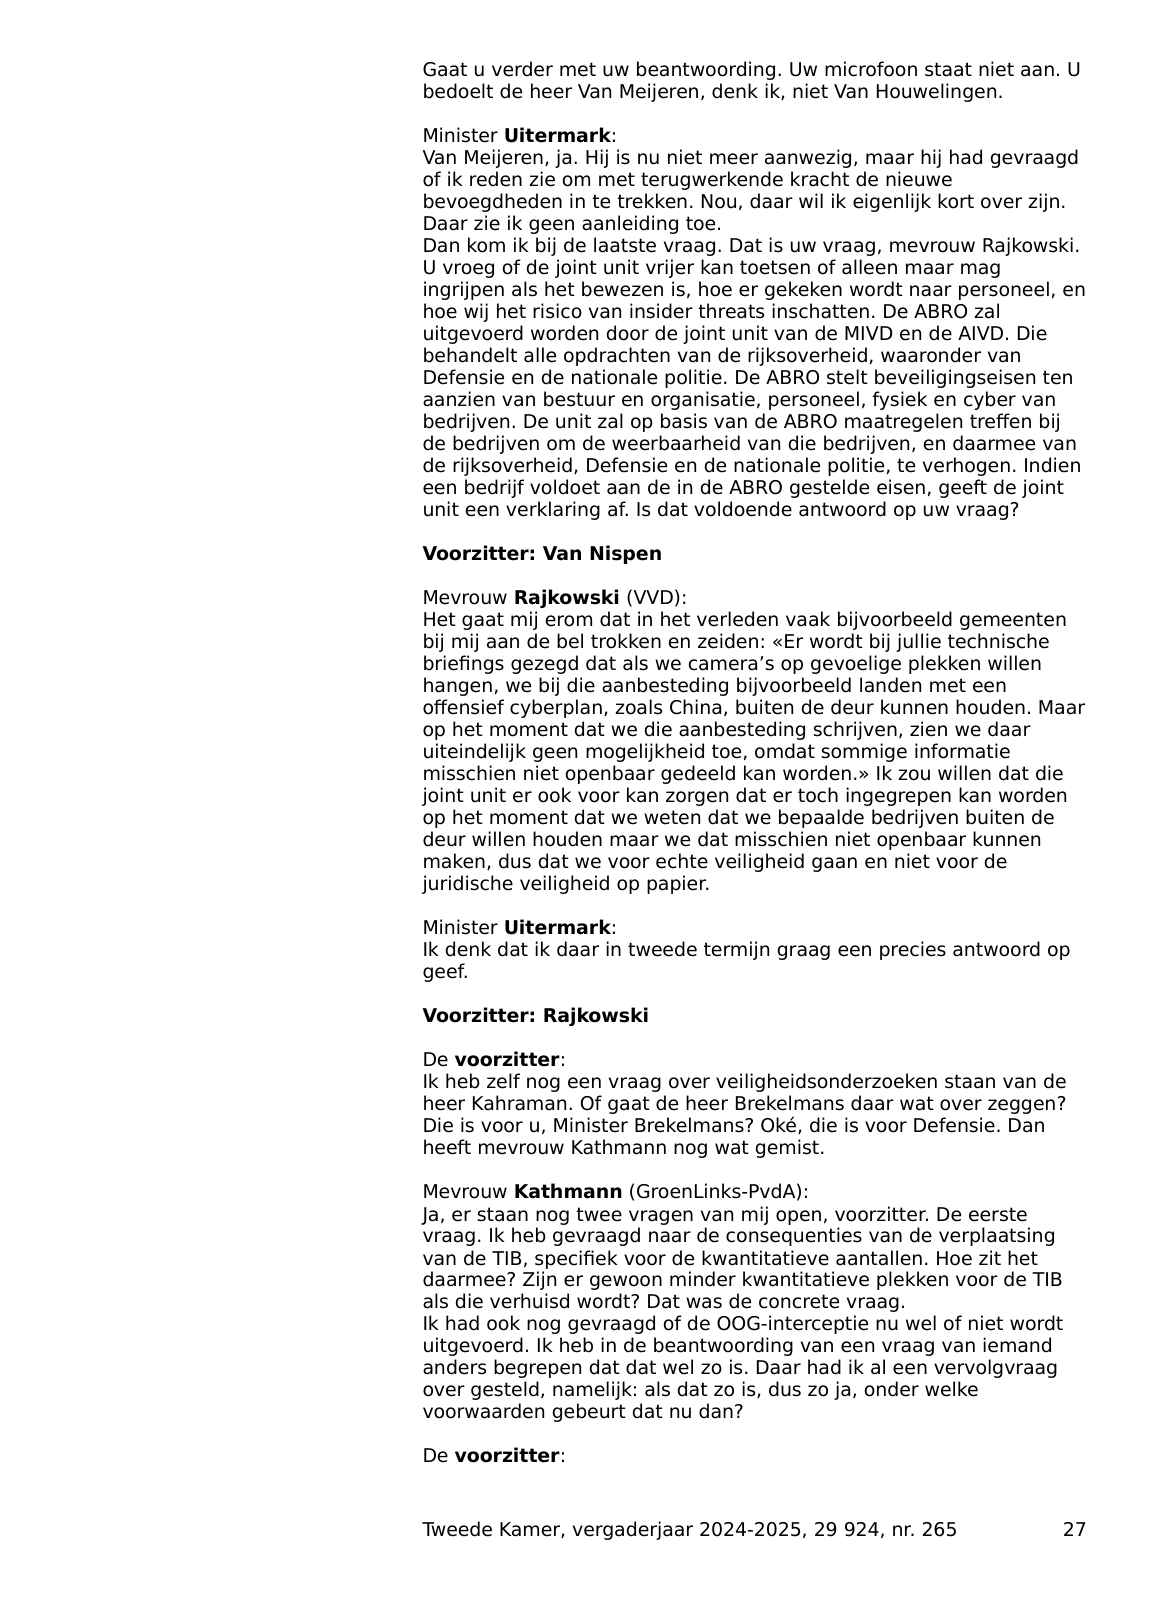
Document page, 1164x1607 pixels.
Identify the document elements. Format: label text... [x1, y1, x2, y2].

text Ja, er staan nog twee vragen van mij open, voorzitter. De eerste vraag. Ik heb gevraagd naar de consequenties van de verplaatsing van de TIB, specifiek voor de kwantitatieve aantallen. Hoe zit het daarmee? Zijn er gewoon minder kwantitatieve plekken voor de TIB als die verhuisd wordt? Dat was de concrete vraag. [422, 1203, 1087, 1313]
text Ik denk dat ik daar in tweede termijn graag een precies antwoord op geef. [422, 939, 1087, 983]
text Ik heb zelf nog een vraag over veiligheidsonderzoeken staan van de heer Kahraman. Of gaat de heer Brekelmans daar wat over zeggen? Die is voor u, Minister Brekelmans? Oké, die is voor Defensie. Dan heeft mevrouw Kathmann nog wat gemist. [422, 1071, 1087, 1159]
text De voorzitter: [422, 1049, 1087, 1071]
text Mevrouw Kathmann (GroenLinks-PvdA): [422, 1181, 1087, 1203]
text Voorzitter: Rajkowski [422, 1005, 1087, 1027]
text Minister Uitermark: [422, 125, 1087, 147]
text Mevrouw Rajkowski (VVD): [422, 587, 1087, 609]
text Voorzitter: Van Nispen [422, 543, 1087, 565]
text Het gaat mij erom dat in het verleden vaak bijvoorbeeld gemeenten bij mij aan de bel trokken en zeiden: «Er wordt bij jullie technische briefings gezegd dat als we camera’s op gevoelige plekken willen hangen, we bij die aanbesteding bijvoorbeeld landen met een offensief cyberplan, zoals China, buiten de deur kunnen houden. Maar op het moment dat we die aanbesteding schrijven, zien we daar uiteindelijk geen mogelijkheid toe, omdat sommige informatie misschien niet openbaar gedeeld kan worden.» Ik zou willen dat die joint unit er ook voor kan zorgen dat er toch ingegrepen kan worden op het moment dat we weten dat we bepaalde bedrijven buiten de deur willen houden maar we dat misschien niet openbaar kunnen maken, dus dat we voor echte veiligheid gaan en niet voor de juridische veiligheid op papier. [422, 609, 1087, 895]
text Gaat u verder met uw beantwoording. Uw microfoon staat niet aan. U bedoelt de heer Van Meijeren, denk ik, niet Van Houwelingen. [422, 59, 1087, 103]
text Ik had ook nog gevraagd of de OOG-interceptie nu wel of niet wordt uitgevoerd. Ik heb in de beantwoording van een vraag van iemand anders begrepen dat dat wel zo is. Daar had ik al een vervolgvraag over gesteld, namelijk: als dat zo is, dus zo ja, onder welke voorwaarden gebeurt dat nu dan? [422, 1313, 1087, 1423]
text De voorzitter: [422, 1445, 1087, 1467]
text Minister Uitermark: [422, 917, 1087, 939]
text Dan kom ik bij de laatste vraag. Dat is uw vraag, mevrouw Rajkowski. U vroeg of de joint unit vrijer kan toetsen of alleen maar mag ingrijpen als het bewezen is, hoe er gekeken wordt naar personeel, en hoe wij het risico van insider threats inschatten. De ABRO zal uitgevoerd worden door de joint unit van de MIVD en de AIVD. Die behandelt alle opdrachten van de rijksoverheid, waaronder van Defensie en de nationale politie. De ABRO stelt beveiligingseisen ten aanzien van bestuur en organisatie, personeel, fysiek en cyber van bedrijven. De unit zal op basis van de ABRO maatregelen treffen bij de bedrijven om de weerbaarheid van die bedrijven, en daarmee van de rijksoverheid, Defensie en de nationale politie, te verhogen. Indien een bedrijf voldoet aan de in de ABRO gestelde eisen, geeft de joint unit een verklaring af. Is dat voldoende antwoord op uw vraag? [422, 235, 1087, 521]
text Van Meijeren, ja. Hij is nu niet meer aanwezig, maar hij had gevraagd of ik reden zie om met terugwerkende kracht de nieuwe bevoegdheden in te trekken. Nou, daar wil ik eigenlijk kort over zijn. Daar zie ik geen aanleiding toe. [422, 147, 1087, 235]
